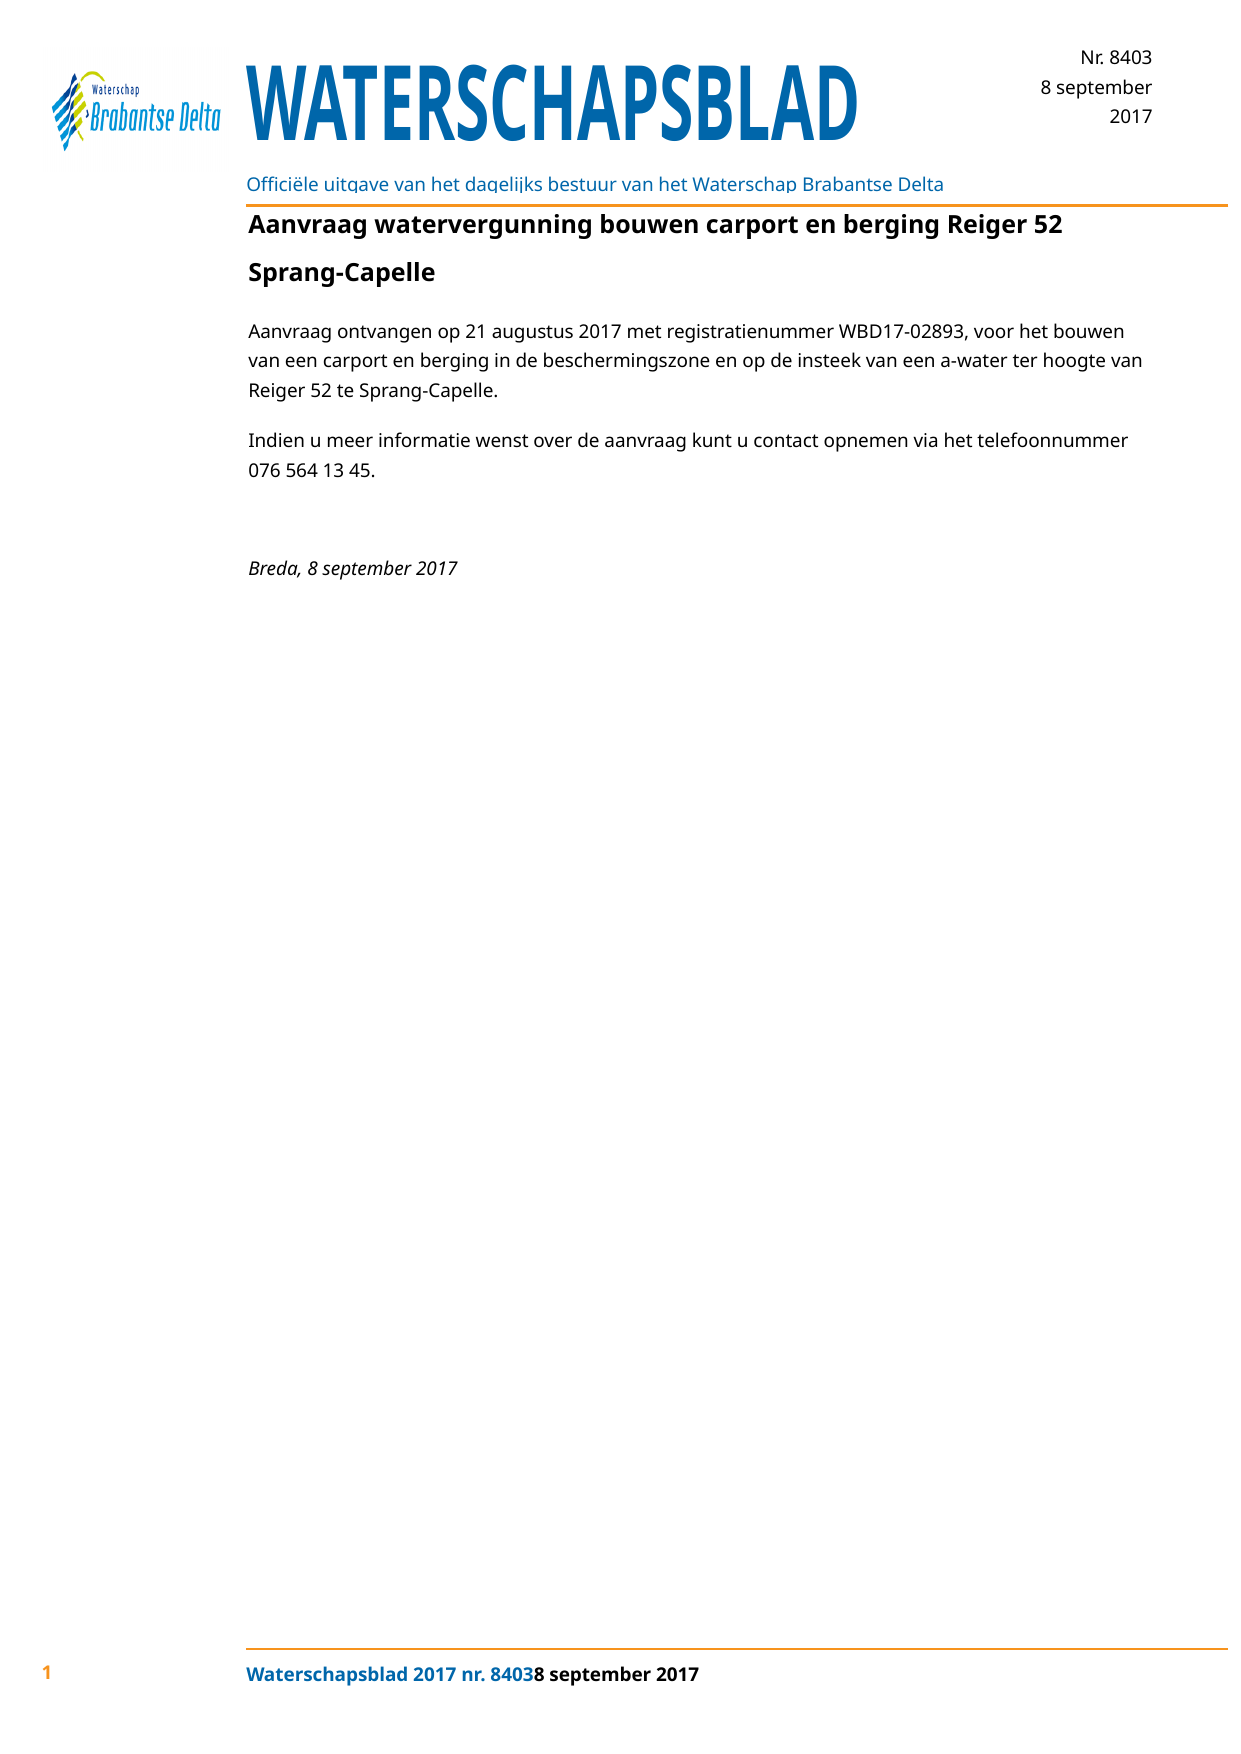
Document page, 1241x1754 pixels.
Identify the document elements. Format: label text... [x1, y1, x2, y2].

text Breda, 8 september 2017 [248, 555, 1152, 581]
text Aanvraag watervergunning bouwen carport en berging Reiger 52 Sprang-Capelle [248, 207, 1152, 288]
text Indien u meer informatie wenst over de aanvraag kunt u contact opnemen via het telefoonnummer 076 564 13 45. [248, 427, 1152, 483]
picture [41, 47, 231, 172]
text Aanvraag ontvangen op 21 augustus 2017 met registratienummer WBD17-02893, voor het bouwen van een carport en berging in de beschermingszone en op de insteek van een a-water ter hoogte van Reiger 52 te Sprang-Capelle. [248, 318, 1152, 403]
